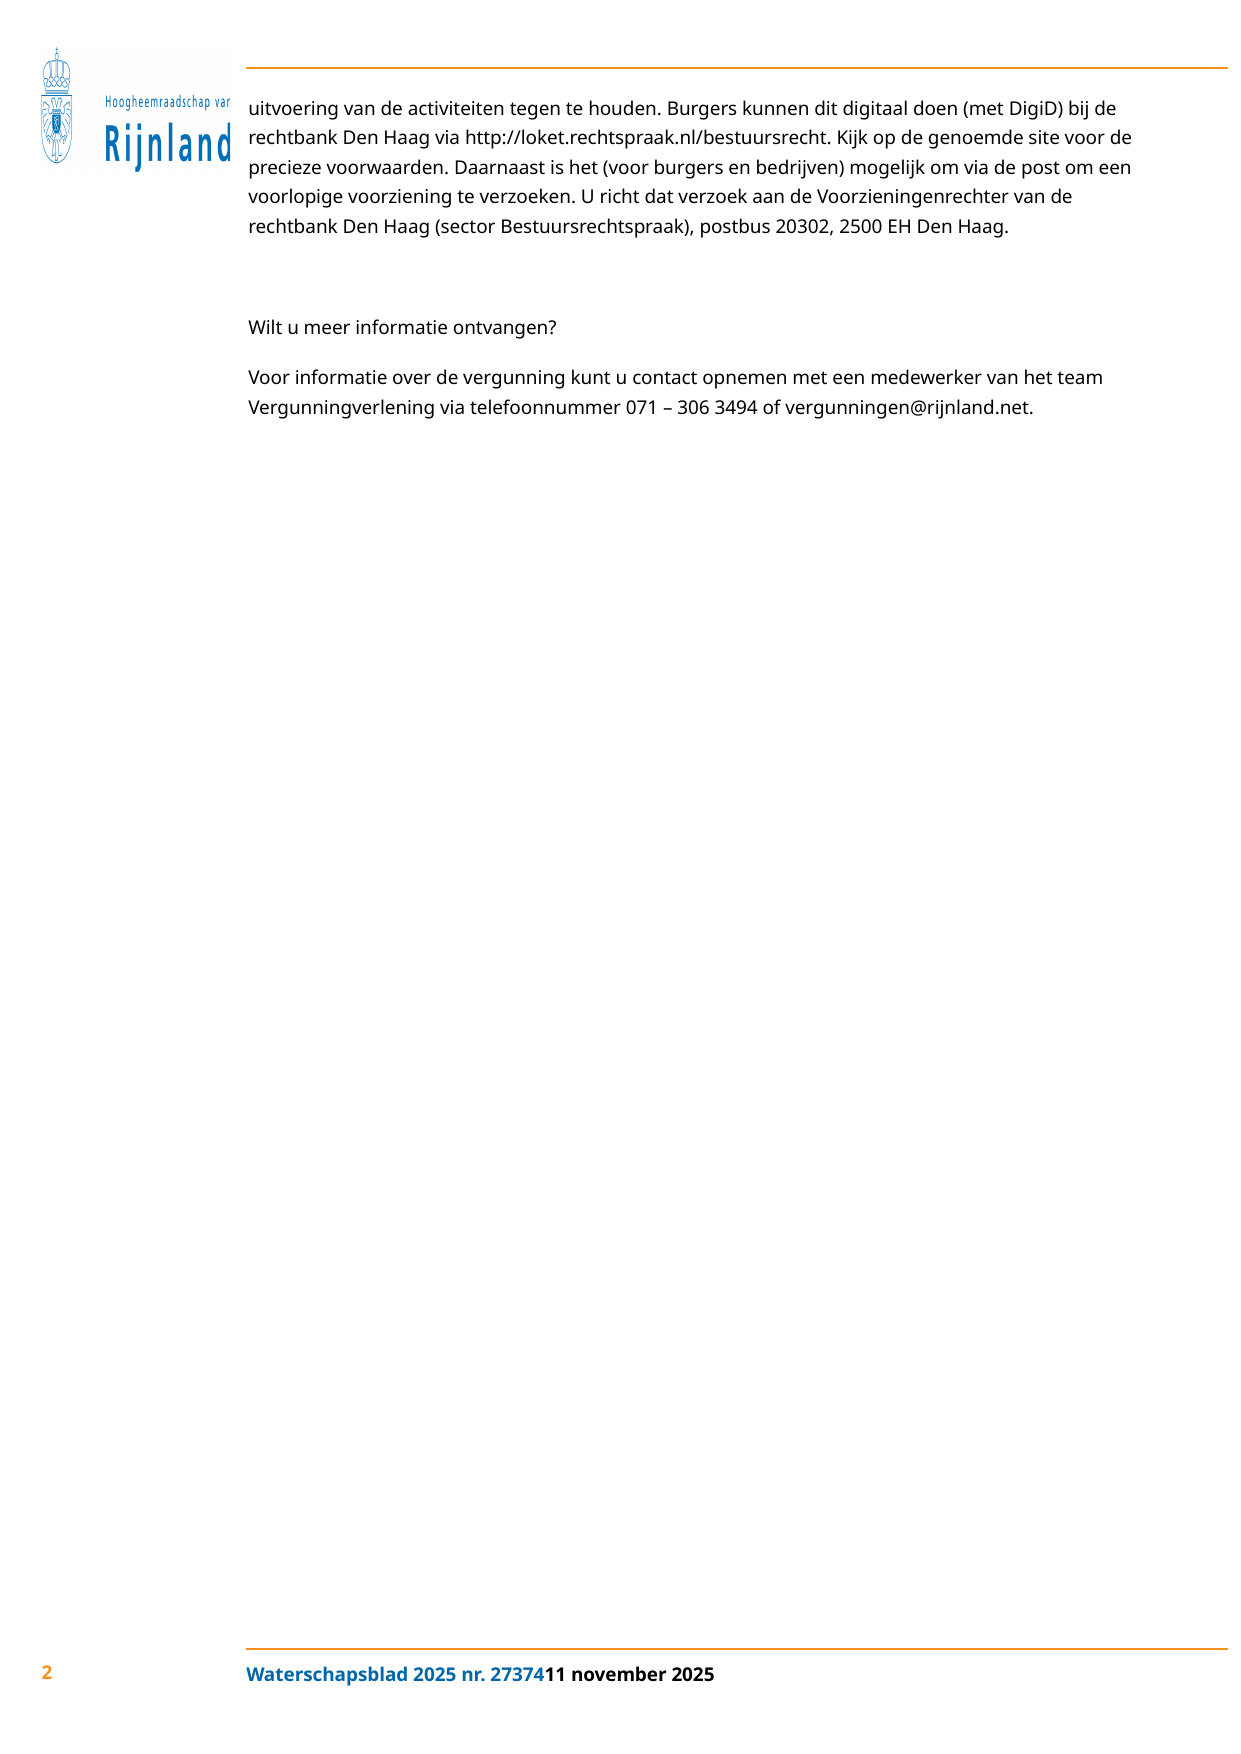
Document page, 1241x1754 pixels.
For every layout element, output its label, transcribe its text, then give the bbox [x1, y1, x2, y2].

text Voor informatie over de vergunning kunt u contact opnemen met een medewerker van het team Vergunningverlening via telefoonnummer 071 – 306 3494 of vergunningen@rijnland.net. [248, 364, 1152, 420]
picture [41, 47, 231, 172]
text Wilt u meer informatie ontvangen? [248, 314, 1152, 340]
text uitvoering van de activiteiten tegen te houden. Burgers kunnen dit digitaal doen (met DigiD) bij de rechtbank Den Haag via http://loket.rechtspraak.nl/bestuursrecht. Kijk op de genoemde site voor de precieze voorwaarden. Daarnaast is het (voor burgers en bedrijven) mogelijk om via de post om een voorlopige voorziening te verzoeken. U richt dat verzoek aan de Voorzieningenrechter van de rechtbank Den Haag (sector Bestuursrechtspraak), postbus 20302, 2500 EH Den Haag. [248, 95, 1152, 239]
